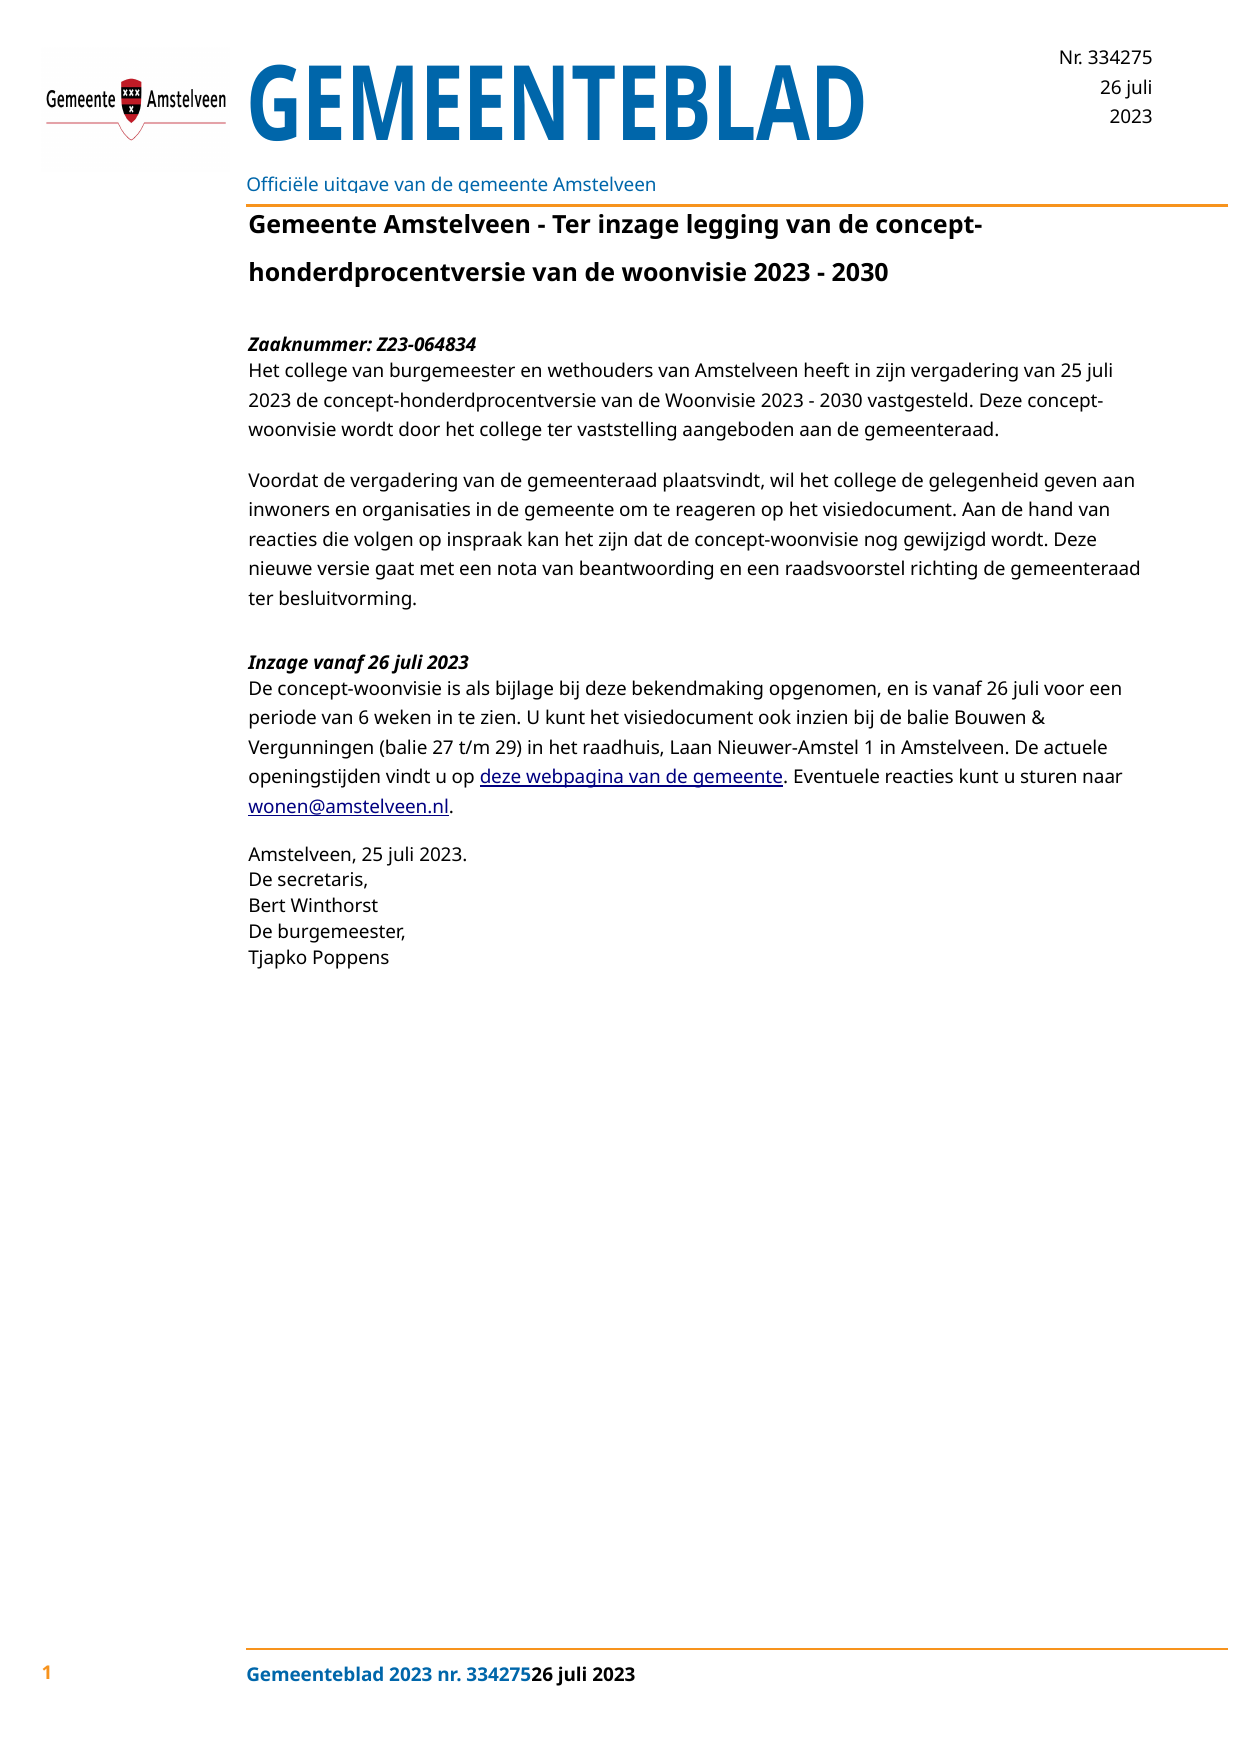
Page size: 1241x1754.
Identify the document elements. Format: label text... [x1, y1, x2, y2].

text Bert Winthorst [248, 892, 1152, 918]
text De burgemeester, [248, 918, 1152, 944]
text De secretaris, [248, 867, 1152, 892]
text Amstelveen, 25 juli 2023. [248, 841, 1152, 867]
text De concept-woonvisie is als bijlage bij deze bekendmaking opgenomen, en is vanaf 26 juli voor een periode van 6 weken in te zien. U kunt het visiedocument ook inzien bij de balie Bouwen & Vergunningen (balie 27 t/m 29) in het raadhuis, Laan Nieuwer-Amstel 1 in Amstelveen. De actuele openingstijden vindt u op deze webpagina van de gemeente. Eventuele reacties kunt u sturen naar wonen@amstelveen.nl. [248, 675, 1152, 819]
text Gemeente Amstelveen - Ter inzage legging van de concept-honderdprocentversie van de woonvisie 2023 - 2030 [248, 207, 1152, 288]
text Tjapko Poppens [248, 944, 1152, 969]
picture [41, 47, 231, 172]
text Voordat de vergadering van de gemeenteraad plaatsvindt, wil het college de gelegenheid geven aan inwoners en organisaties in de gemeente om te reageren op het visiedocument. Aan de hand van reacties die volgen op inspraak kan het zijn dat de concept-woonvisie nog gewijzigd wordt. Deze nieuwe versie gaat met een nota van beantwoording en een raadsvoorstel richting de gemeenteraad ter besluitvorming. [248, 467, 1152, 611]
text Inzage vanaf 26 juli 2023 [248, 649, 1152, 675]
text Het college van burgemeester en wethouders van Amstelveen heeft in zijn vergadering van 25 juli 2023 de concept-honderdprocentversie van de Woonvisie 2023 - 2030 vastgesteld. Deze concept-woonvisie wordt door het college ter vaststelling aangeboden aan de gemeenteraad. [248, 357, 1152, 442]
text Zaaknummer: Z23-064834 [248, 331, 1152, 357]
